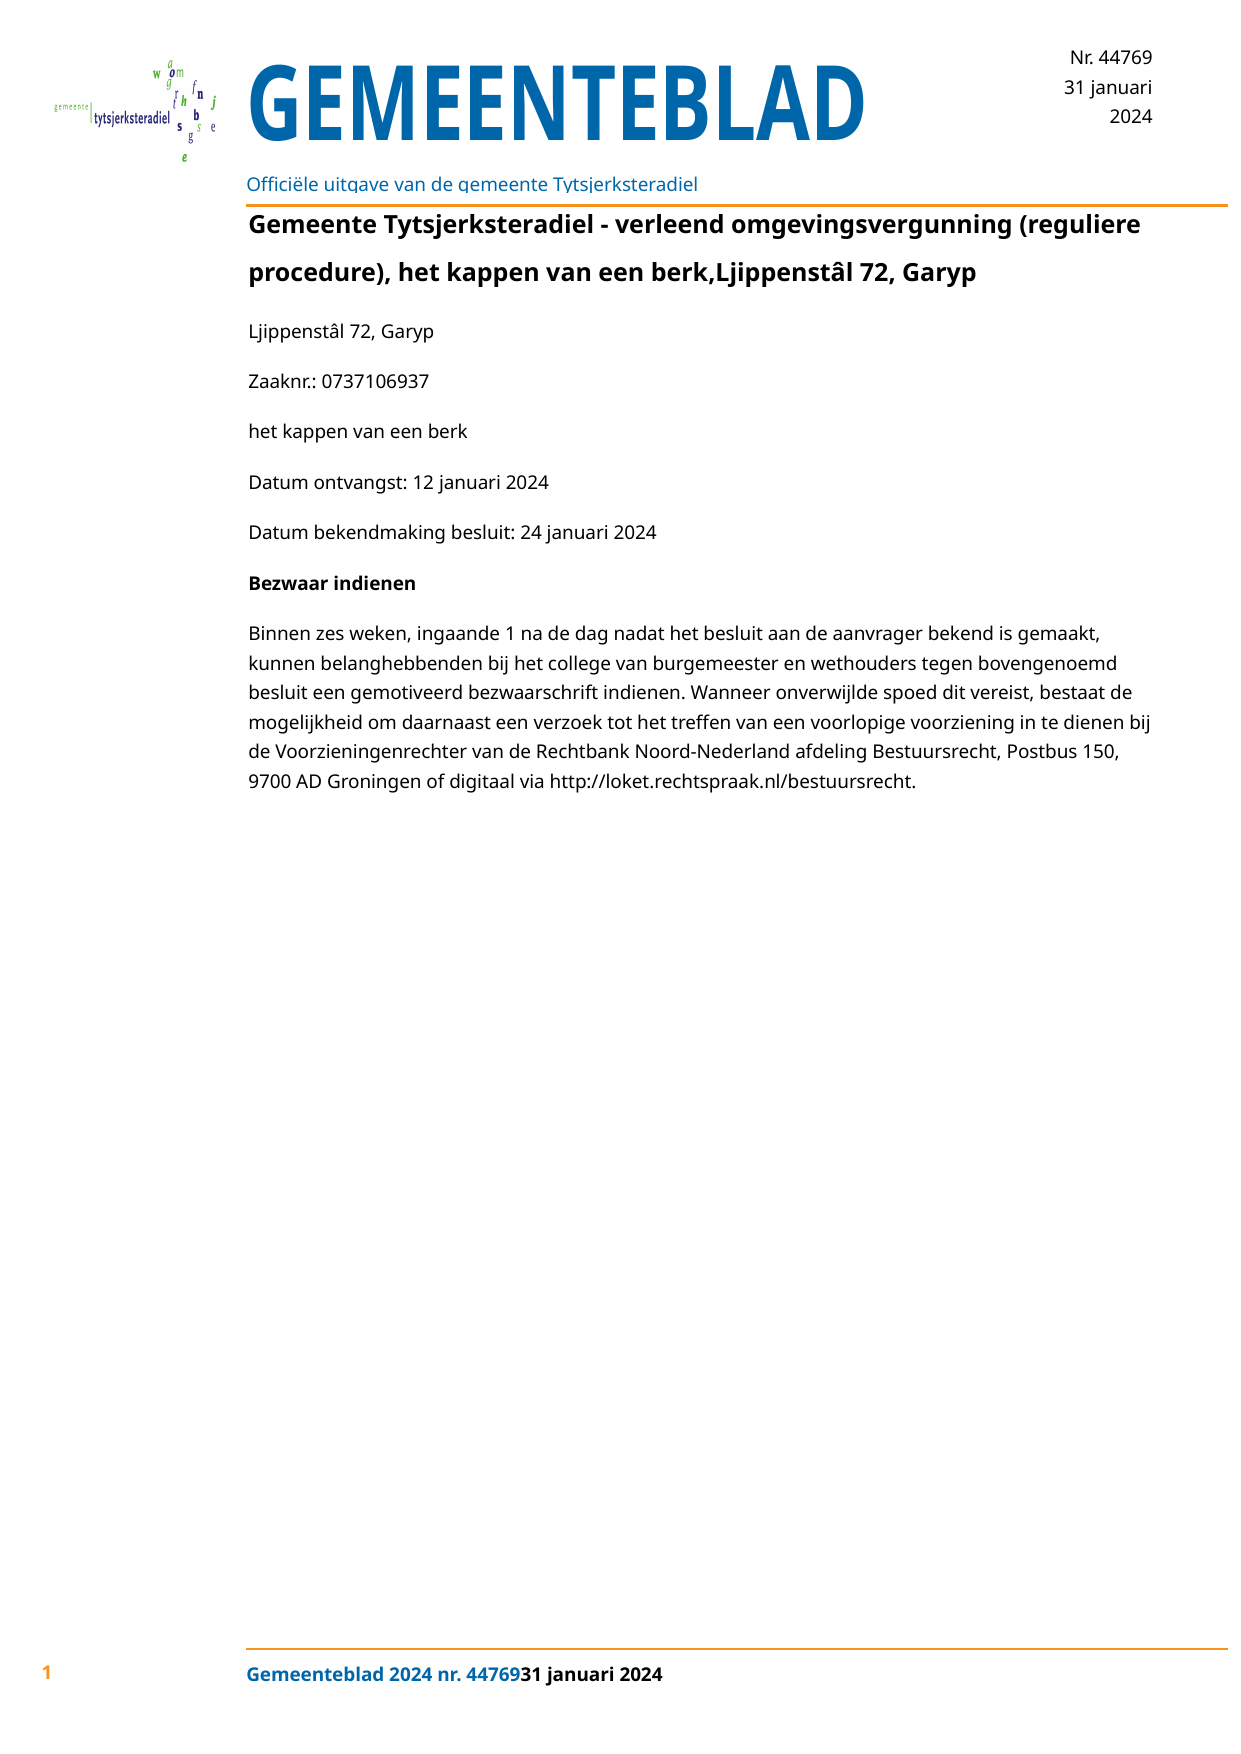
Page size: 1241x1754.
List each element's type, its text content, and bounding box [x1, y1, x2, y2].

text Gemeente Tytsjerksteradiel - verleend omgevingsvergunning (reguliere procedure), het kappen van een berk,Ljippenstâl 72, Garyp [248, 207, 1152, 288]
text Bezwaar indienen [248, 570, 1152, 596]
text Datum ontvangst: 12 januari 2024 [248, 469, 1152, 495]
text Datum bekendmaking besluit: 24 januari 2024 [248, 519, 1152, 545]
text Zaaknr.: 0737106937 [248, 368, 1152, 394]
text Binnen zes weken, ingaande 1 na de dag nadat het besluit aan de aanvrager bekend is gemaakt, kunnen belanghebbenden bij het college van burgemeester en wethouders tegen bovengenoemd besluit een gemotiveerd bezwaarschrift indienen. Wanneer onverwijlde spoed dit vereist, bestaat de mogelijkheid om daarnaast een verzoek tot het treffen van een voorlopige voorziening in te dienen bij de Voorzieningenrechter van de Rechtbank Noord-Nederland afdeling Bestuursrecht, Postbus 150, 9700 AD Groningen of digitaal via http://loket.rechtspraak.nl/bestuursrecht. [248, 620, 1152, 794]
picture [41, 47, 231, 172]
text Ljippenstâl 72, Garyp [248, 318, 1152, 344]
text het kappen van een berk [248, 419, 1152, 444]
